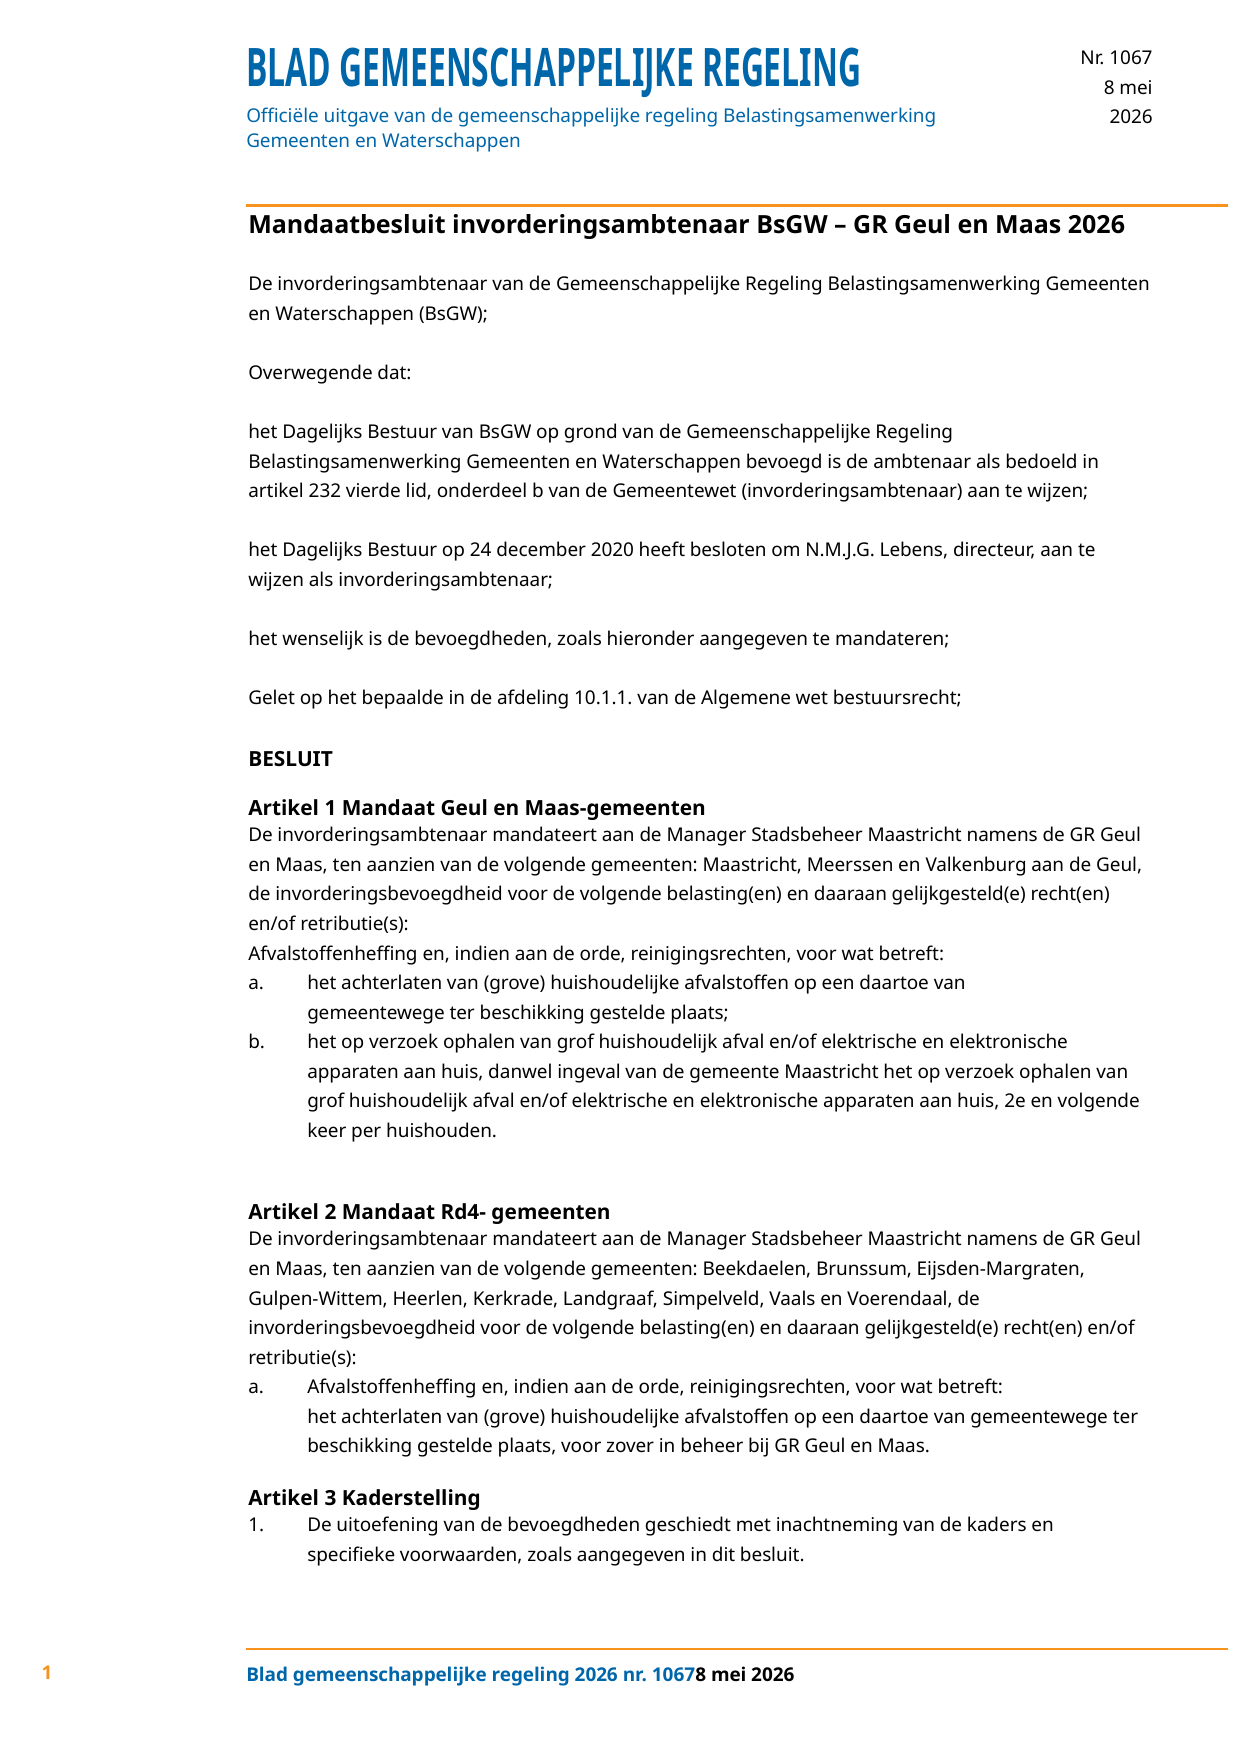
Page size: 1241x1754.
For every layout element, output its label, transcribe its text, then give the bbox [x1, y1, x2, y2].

text De invorderingsambtenaar van de Gemeenschappelijke Regeling Belastingsamenwerking Gemeenten en Waterschappen (BsGW); [248, 270, 1152, 326]
text Artikel 3 Kaderstelling [248, 1483, 1152, 1512]
text De invorderingsambtenaar mandateert aan de Manager Stadsbeheer Maastricht namens de GR Geul en Maas, ten aanzien van de volgende gemeenten: Maastricht, Meerssen en Valkenburg aan de Geul, de invorderingsbevoegdheid voor de volgende belasting(en) en daaraan gelijkgesteld(e) recht(en) en/of retributie(s): [248, 821, 1152, 936]
list specifieke voorwaarden, zoals aangegeven in dit besluit. [248, 1541, 1152, 1567]
text De invorderingsambtenaar mandateert aan de Manager Stadsbeheer Maastricht namens de GR Geul en Maas, ten aanzien van de volgende gemeenten: Beekdaelen, Brunssum, Eijsden-Margraten, Gulpen-Wittem, Heerlen, Kerkrade, Landgraaf, Simpelveld, Vaals en Voerendaal, de invorderingsbevoegdheid voor de volgende belasting(en) en daaraan gelijkgesteld(e) recht(en) en/of retributie(s): [248, 1226, 1152, 1370]
text het Dagelijks Bestuur van BsGW op grond van de Gemeenschappelijke Regeling Belastingsamenwerking Gemeenten en Waterschappen bevoegd is de ambtenaar als bedoeld in artikel 232 vierde lid, onderdeel b van de Gemeentewet (invorderingsambtenaar) aan te wijzen; [248, 418, 1152, 503]
text Overwegende dat: [248, 359, 1152, 385]
text BESLUIT [248, 744, 1152, 772]
text het wenselijk is de bevoegdheden, zoals hieronder aangegeven te mandateren; [248, 625, 1152, 651]
text Afvalstoffenheffing en, indien aan de orde, reinigingsrechten, voor wat betreft: [248, 940, 1152, 965]
list Afvalstoffenheffing en, indien aan de orde, reinigingsrechten, voor wat betreft: [248, 1373, 1152, 1399]
text Artikel 1 Mandaat Geul en Maas-gemeenten [248, 793, 1152, 821]
text het Dagelijks Bestuur op 24 december 2020 heeft besloten om N.M.J.G. Lebens, directeur, aan te wijzen als invorderingsambtenaar; [248, 537, 1152, 592]
text Gelet op het bepaalde in de afdeling 10.1.1. van de Algemene wet bestuursrecht; [248, 684, 1152, 710]
list het op verzoek ophalen van grof huishoudelijk afval en/of elektrische en elektronische apparaten aan huis, danwel ingeval van de gemeente Maastricht het op verzoek ophalen van grof huishoudelijk afval en/of elektrische en elektronische apparaten aan huis, 2e en volgende keer per huishouden. [248, 1028, 1152, 1143]
list het achterlaten van (grove) huishoudelijke afvalstoffen op een daartoe van [248, 969, 1152, 995]
text Artikel 2 Mandaat Rd4- gemeenten [248, 1197, 1152, 1226]
text Mandaatbesluit invorderingsambtenaar BsGW – GR Geul en Maas 2026 [248, 207, 1152, 241]
list het achterlaten van (grove) huishoudelijke afvalstoffen op een daartoe van gemeentewege ter beschikking gestelde plaats, voor zover in beheer bij GR Geul en Maas. [248, 1403, 1152, 1458]
list De uitoefening van de bevoegdheden geschiedt met inachtneming van de kaders en [248, 1512, 1152, 1537]
picture [41, 47, 231, 172]
list gemeentewege ter beschikking gestelde plaats; [248, 999, 1152, 1024]
